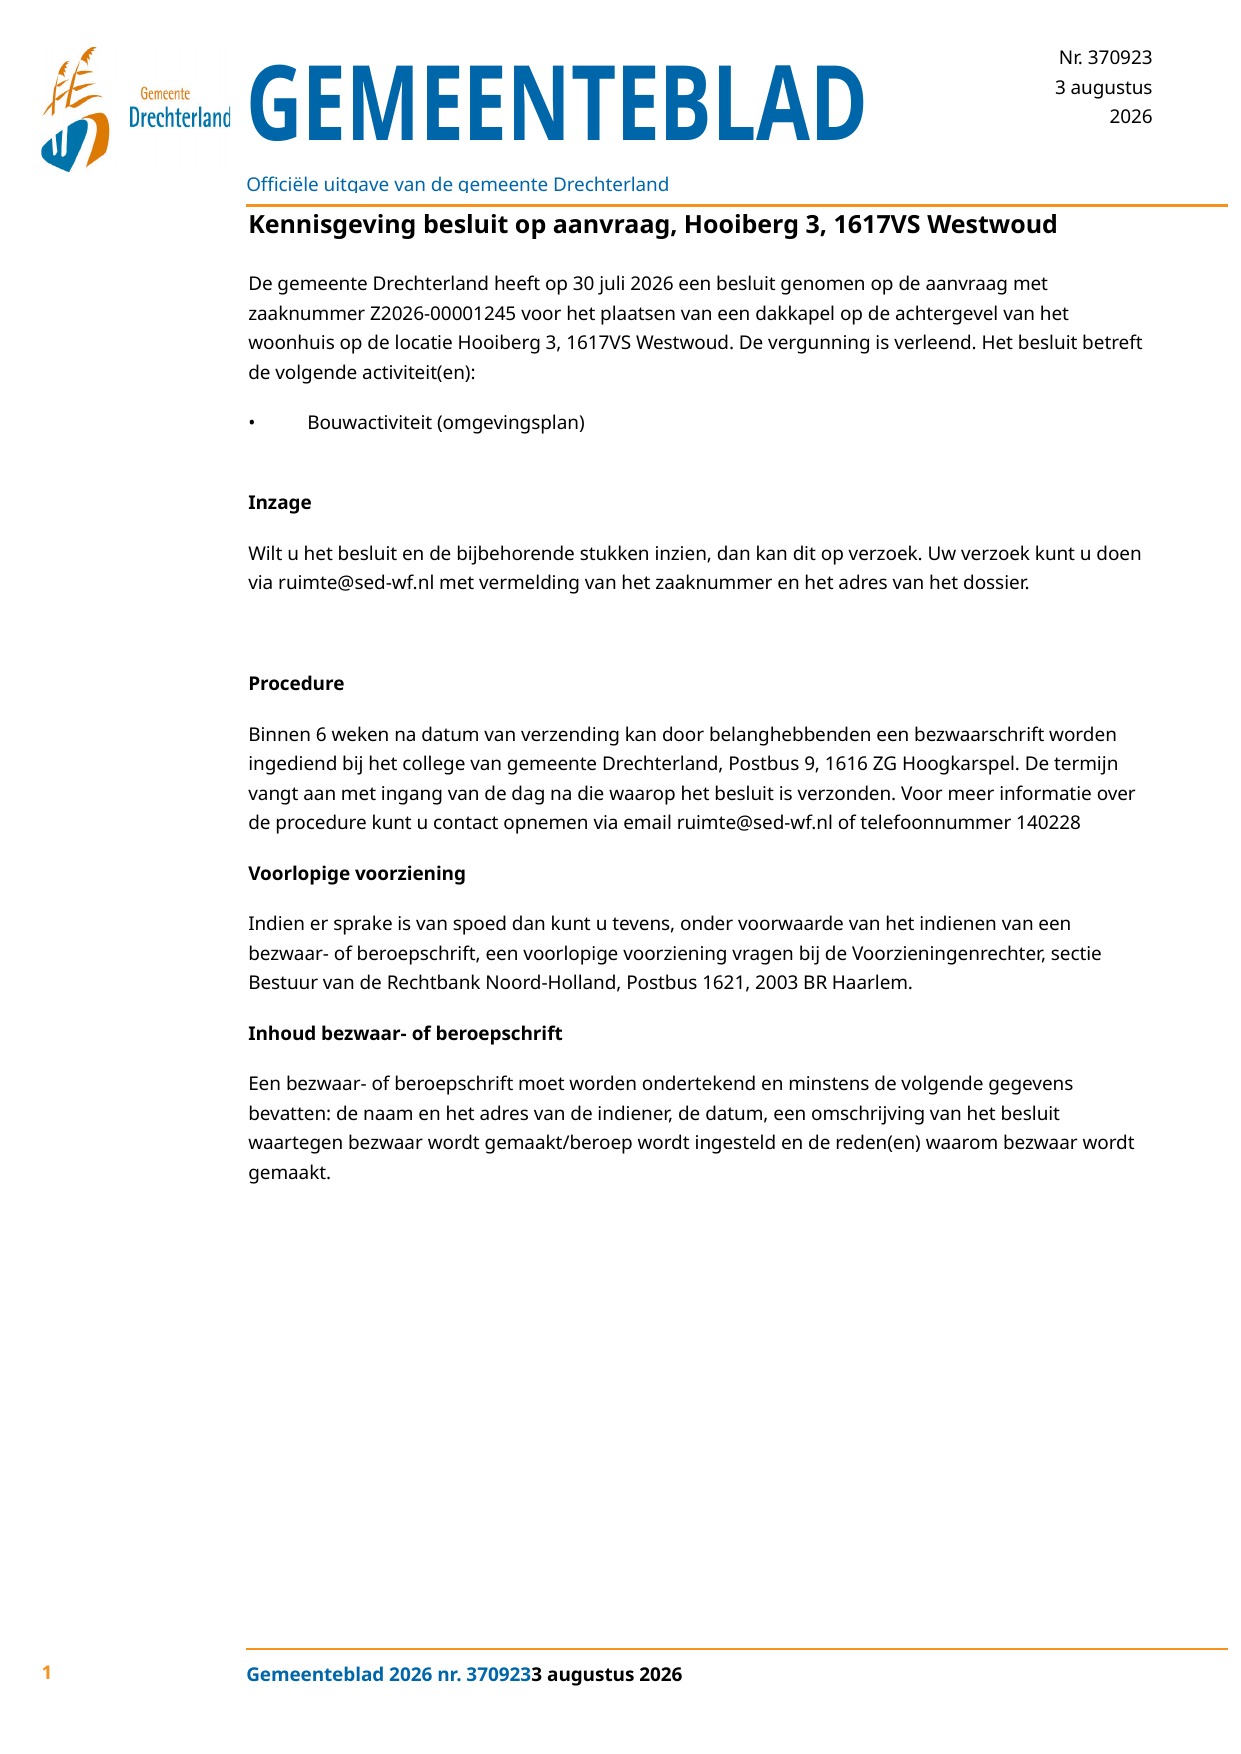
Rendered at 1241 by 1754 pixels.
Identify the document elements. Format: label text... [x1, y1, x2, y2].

list Bouwactiviteit (omgevingsplan) [248, 409, 1152, 435]
text Procedure [248, 670, 1152, 696]
text Indien er sprake is van spoed dan kunt u tevens, onder voorwaarde van het indienen van een bezwaar- of beroepschrift, een voorlopige voorziening vragen bij de Voorzieningenrechter, sectie Bestuur van de Rechtbank Noord-Holland, Postbus 1621, 2003 BR Haarlem. [248, 910, 1152, 995]
picture [41, 158, 64, 172]
picture [41, 47, 231, 172]
text Inzage [248, 489, 1152, 515]
picture [226, 115, 231, 124]
text Een bezwaar- of beroepschrift moet worden ondertekend en minstens de volgende gegevens bevatten: de naam en het adres van de indiener, de datum, een omschrijving van het besluit waartegen bezwaar wordt gemaakt/beroep wordt ingesteld en de reden(en) waarom bezwaar wordt gemaakt. [248, 1070, 1152, 1185]
text Kennisgeving besluit op aanvraag, Hooiberg 3, 1617VS Westwoud [248, 207, 1152, 241]
text Wilt u het besluit en de bijbehorende stukken inzien, dan kan dit op verzoek. Uw verzoek kunt u doen via ruimte@sed-wf.nl met vermelding van het zaaknummer en het adres van het dossier. [248, 540, 1152, 595]
text Inhoud bezwaar- of beroepschrift [248, 1020, 1152, 1046]
text De gemeente Drechterland heeft op 30 juli 2026 een besluit genomen op de aanvraag met zaaknummer Z2026-00001245 voor het plaatsen van een dakkapel op de achtergevel van het woonhuis op de locatie Hooiberg 3, 1617VS Westwoud. De vergunning is verleend. Het besluit betreft de volgende activiteit(en): [248, 270, 1152, 385]
text Voorlopige voorziening [248, 860, 1152, 886]
text Binnen 6 weken na datum van verzending kan door belanghebbenden een bezwaarschrift worden ingediend bij het college van gemeente Drechterland, Postbus 9, 1616 ZG Hoogkarspel. De termijn vangt aan met ingang van de dag na die waarop het besluit is verzonden. Voor meer informatie over de procedure kunt u contact opnemen via email ruimte@sed-wf.nl of telefoonnummer 140228 [248, 721, 1152, 835]
